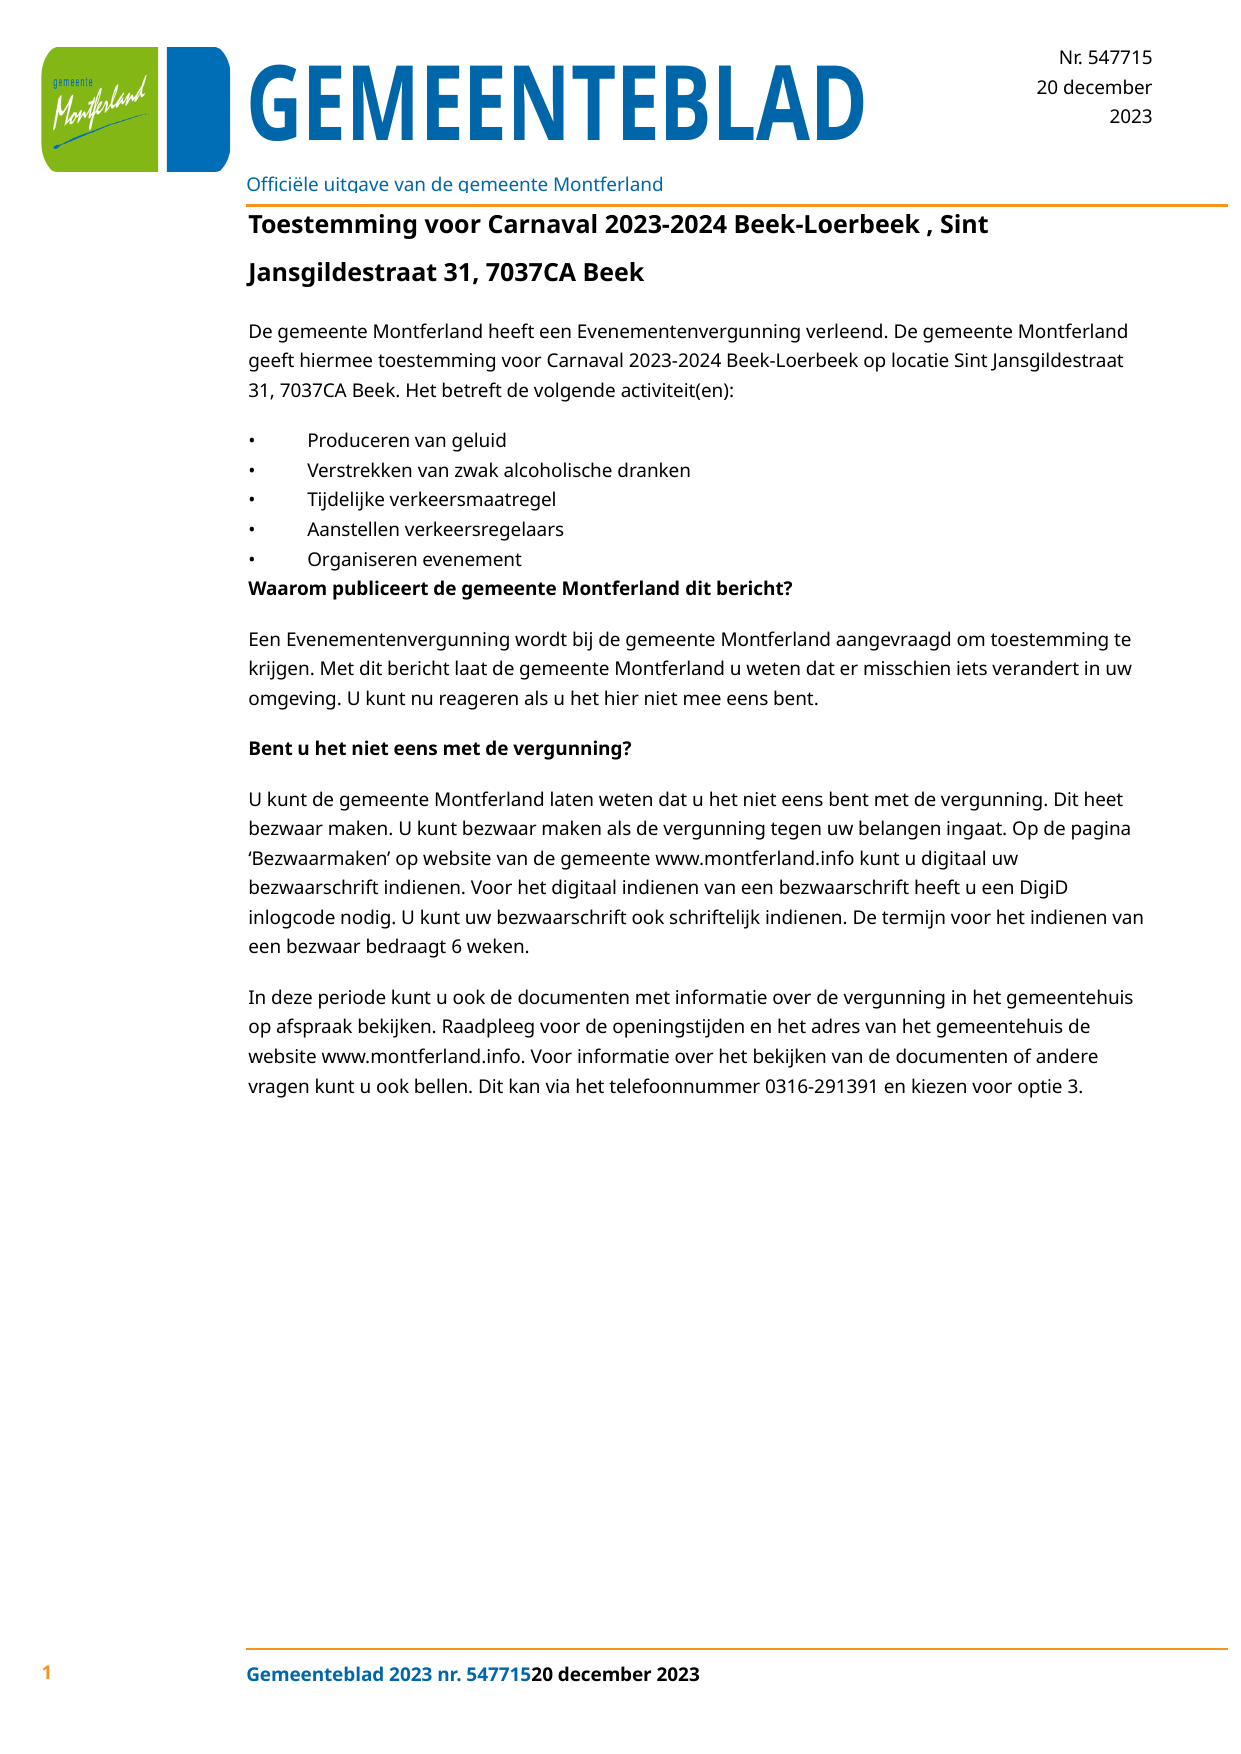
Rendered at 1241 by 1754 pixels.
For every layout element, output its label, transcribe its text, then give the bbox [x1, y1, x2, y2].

text Waarom publiceert de gemeente Montferland dit bericht? [248, 575, 1152, 601]
text Toestemming voor Carnaval 2023-2024 Beek-Loerbeek , Sint Jansgildestraat 31, 7037CA Beek [248, 207, 1152, 288]
list Verstrekken van zwak alcoholische dranken [248, 457, 1152, 483]
text Bent u het niet eens met de vergunning? [248, 735, 1152, 761]
list Produceren van geluid [248, 427, 1152, 453]
text U kunt de gemeente Montferland laten weten dat u het niet eens bent met de vergunning. Dit heet bezwaar maken. U kunt bezwaar maken als de vergunning tegen uw belangen ingaat. Op de pagina ‘Bezwaarmaken’ op website van de gemeente www.montferland.info kunt u digitaal uw bezwaarschrift indienen. Voor het digitaal indienen van een bezwaarschrift heeft u een DigiD inlogcode nodig. U kunt uw bezwaarschrift ook schriftelijk indienen. De termijn voor het indienen van een bezwaar bedraagt 6 weken. [248, 786, 1152, 959]
text De gemeente Montferland heeft een Evenementenvergunning verleend. De gemeente Montferland geeft hiermee toestemming voor Carnaval 2023-2024 Beek-Loerbeek op locatie Sint Jansgildestraat 31, 7037CA Beek. Het betreft de volgende activiteit(en): [248, 318, 1152, 403]
list Tijdelijke verkeersmaatregel [248, 487, 1152, 512]
text In deze periode kunt u ook de documenten met informatie over de vergunning in het gemeentehuis op afspraak bekijken. Raadpleeg voor de openingstijden en het adres van het gemeentehuis de website www.montferland.info. Voor informatie over het bekijken van de documenten of andere vragen kunt u ook bellen. Dit kan via het telefoonnummer 0316-291391 en kiezen voor optie 3. [248, 984, 1152, 1099]
list Aanstellen verkeersregelaars [248, 516, 1152, 542]
list Organiseren evenement [248, 546, 1152, 572]
text Een Evenementenvergunning wordt bij de gemeente Montferland aangevraagd om toestemming te krijgen. Met dit bericht laat de gemeente Montferland u weten dat er misschien iets verandert in uw omgeving. U kunt nu reageren als u het hier niet mee eens bent. [248, 626, 1152, 711]
picture [41, 47, 231, 172]
